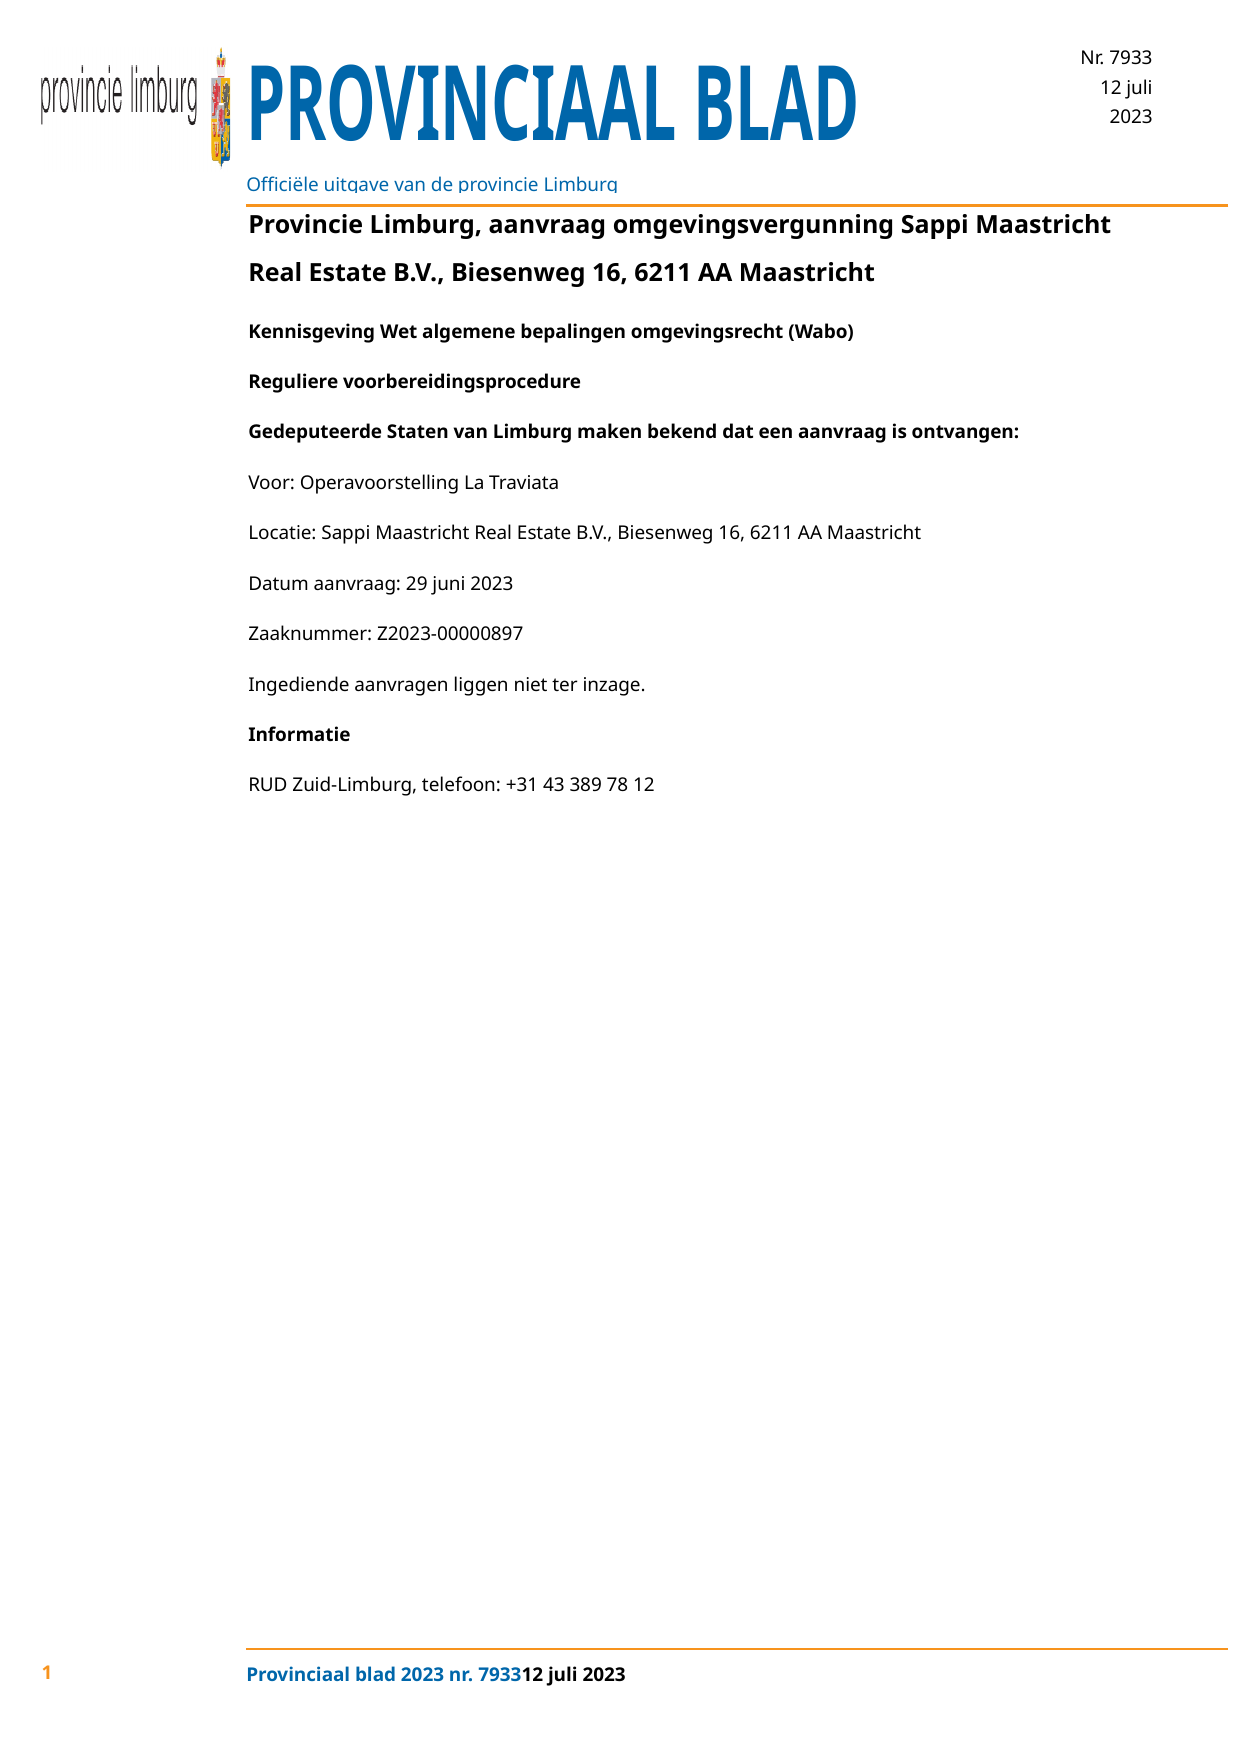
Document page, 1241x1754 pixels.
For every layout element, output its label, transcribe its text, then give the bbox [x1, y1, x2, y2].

text Informatie [248, 721, 1152, 747]
text Locatie: Sappi Maastricht Real Estate B.V., Biesenweg 16, 6211 AA Maastricht [248, 519, 1152, 545]
text Zaaknummer: Z2023-00000897 [248, 620, 1152, 646]
picture [41, 47, 231, 172]
text Gedeputeerde Staten van Limburg maken bekend dat een aanvraag is ontvangen: [248, 419, 1152, 444]
text Ingediende aanvragen liggen niet ter inzage. [248, 671, 1152, 697]
text Voor: Operavoorstelling La Traviata [248, 469, 1152, 495]
text Datum aanvraag: 29 juni 2023 [248, 570, 1152, 596]
text Kennisgeving Wet algemene bepalingen omgevingsrecht (Wabo) [248, 318, 1152, 344]
text Reguliere voorbereidingsprocedure [248, 368, 1152, 394]
text RUD Zuid-Limburg, telefoon: +31 43 389 78 12 [248, 772, 1152, 797]
text Provincie Limburg, aanvraag omgevingsvergunning Sappi Maastricht Real Estate B.V., Biesenweg 16, 6211 AA Maastricht [248, 207, 1152, 288]
